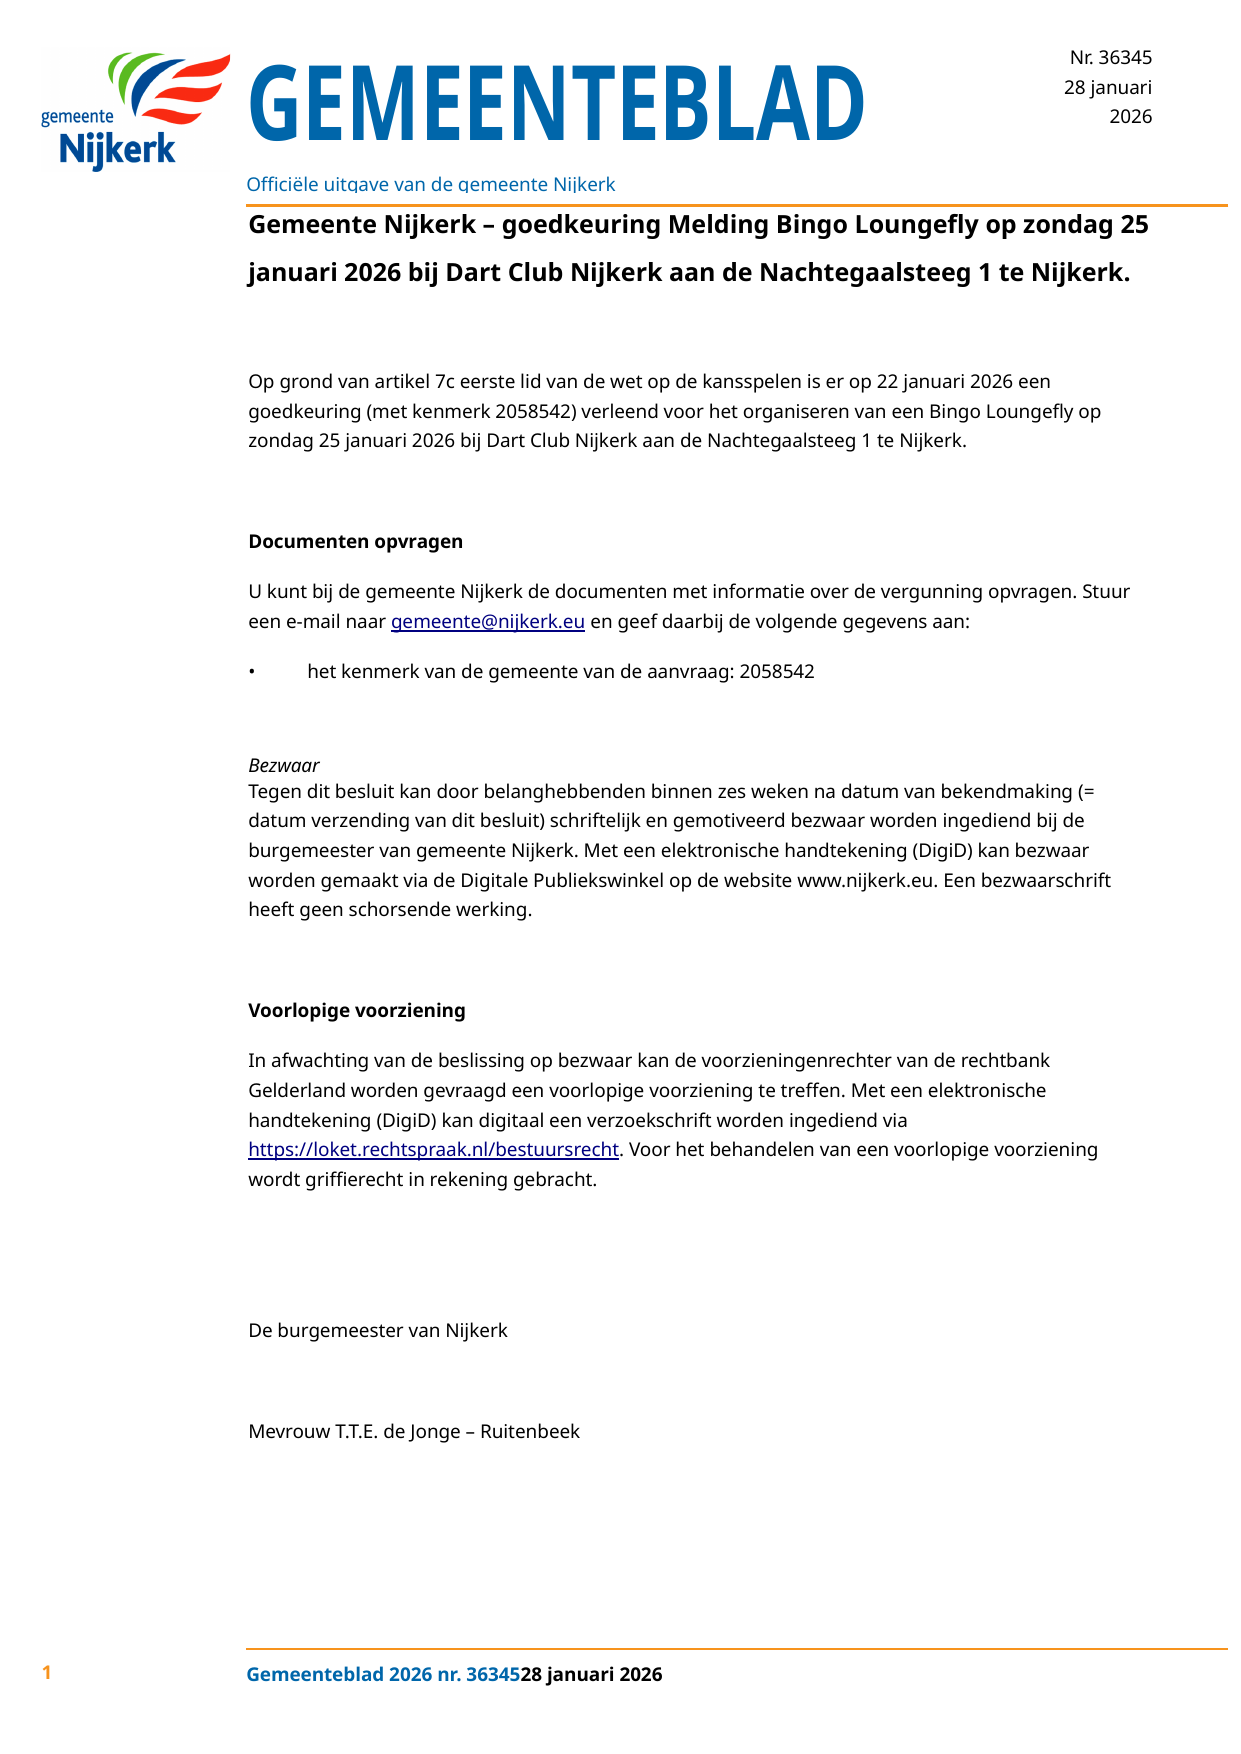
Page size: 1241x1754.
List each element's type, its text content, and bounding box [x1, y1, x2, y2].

picture [41, 47, 231, 172]
text In afwachting van de beslissing op bezwaar kan de voorzieningenrechter van de rechtbank Gelderland worden gevraagd een voorlopige voorziening te treffen. Met een elektronische handtekening (DigiD) kan digitaal een verzoekschrift worden ingediend via https://loket.rechtspraak.nl/bestuursrecht. Voor het behandelen van een voorlopige voorziening wordt griffierecht in rekening gebracht. [248, 1048, 1152, 1192]
text Op grond van artikel 7c eerste lid van de wet op de kansspelen is er op 22 januari 2026 een goedkeuring (met kenmerk 2058542) verleend voor het organiseren van een Bingo Loungefly op zondag 25 januari 2026 bij Dart Club Nijkerk aan de Nachtegaalsteeg 1 te Nijkerk. [248, 368, 1152, 453]
text Bezwaar [248, 752, 1152, 778]
list het kenmerk van de gemeente van de aanvraag: 2058542 [248, 659, 1152, 684]
text Voorlopige voorziening [248, 997, 1152, 1023]
text Tegen dit besluit kan door belanghebbenden binnen zes weken na datum van bekendmaking (= datum verzending van dit besluit) schriftelijk en gemotiveerd bezwaar worden ingediend bij de burgemeester van gemeente Nijkerk. Met een elektronische handtekening (DigiD) kan bezwaar worden gemaakt via de Digitale Publiekswinkel op de website www.nijkerk.eu. Een bezwaarschrift heeft geen schorsende werking. [248, 778, 1152, 922]
text U kunt bij de gemeente Nijkerk de documenten met informatie over de vergunning opvragen. Stuur een e-mail naar gemeente@nijkerk.eu en geef daarbij de volgende gegevens aan: [248, 579, 1152, 634]
text Gemeente Nijkerk – goedkeuring Melding Bingo Loungefly op zondag 25 januari 2026 bij Dart Club Nijkerk aan de Nachtegaalsteeg 1 te Nijkerk. [248, 207, 1152, 288]
text De burgemeester van Nijkerk [248, 1317, 1152, 1343]
text Mevrouw T.T.E. de Jonge – Ruitenbeek [248, 1418, 1152, 1444]
text Documenten opvragen [248, 528, 1152, 554]
